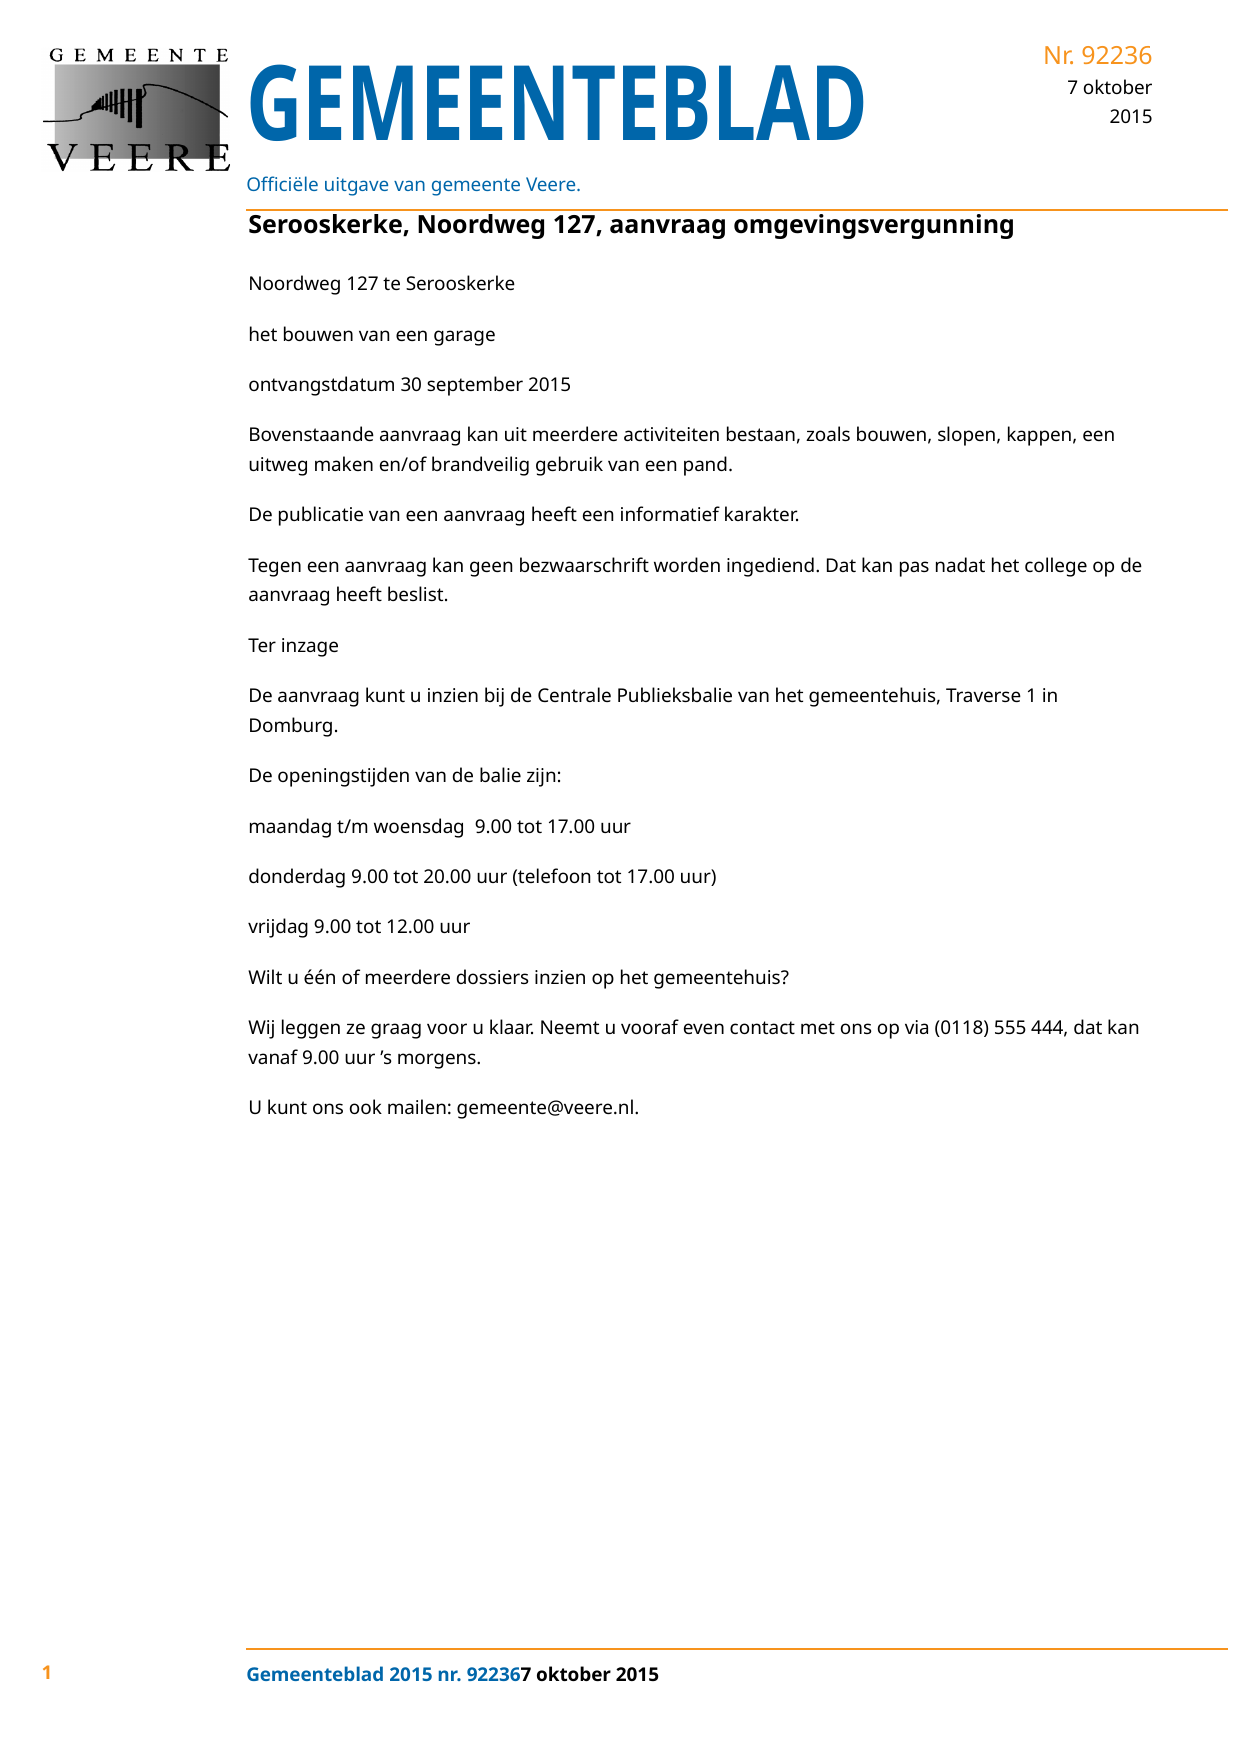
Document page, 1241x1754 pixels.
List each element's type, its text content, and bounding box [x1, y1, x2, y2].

text Wij leggen ze graag voor u klaar. Neemt u vooraf even contact met ons op via (0118) 555 444, dat kan vanaf 9.00 uur ’s morgens. [248, 1014, 1152, 1070]
text De aanvraag kunt u inzien bij de Centrale Publieksbalie van het gemeentehuis, Traverse 1 in Domburg. [248, 682, 1152, 738]
text Bovenstaande aanvraag kan uit meerdere activiteiten bestaan, zoals bouwen, slopen, kappen, een uitweg maken en/of brandveilig gebruik van een pand. [248, 422, 1152, 477]
text Serooskerke, Noordweg 127, aanvraag omgevingsvergunning [248, 211, 1152, 241]
text Noordweg 127 te Serooskerke [248, 270, 1152, 296]
text Tegen een aanvraag kan geen bezwaarschrift worden ingediend. Dat kan pas nadat het college op de aanvraag heeft beslist. [248, 552, 1152, 607]
text het bouwen van een garage [248, 321, 1152, 346]
text donderdag 9.00 tot 20.00 uur (telefoon tot 17.00 uur) [248, 863, 1152, 889]
text Wilt u één of meerdere dossiers inzien op het gemeentehuis? [248, 964, 1152, 990]
text De openingstijden van de balie zijn: [248, 762, 1152, 788]
text Ter inzage [248, 632, 1152, 658]
picture [41, 47, 231, 172]
text vrijdag 9.00 tot 12.00 uur [248, 914, 1152, 939]
text U kunt ons ook mailen: gemeente@veere.nl. [248, 1094, 1152, 1120]
text maandag t/m woensdag 9.00 tot 17.00 uur [248, 813, 1152, 838]
text De publicatie van een aanvraag heeft een informatief karakter. [248, 502, 1152, 527]
text ontvangstdatum 30 september 2015 [248, 371, 1152, 397]
